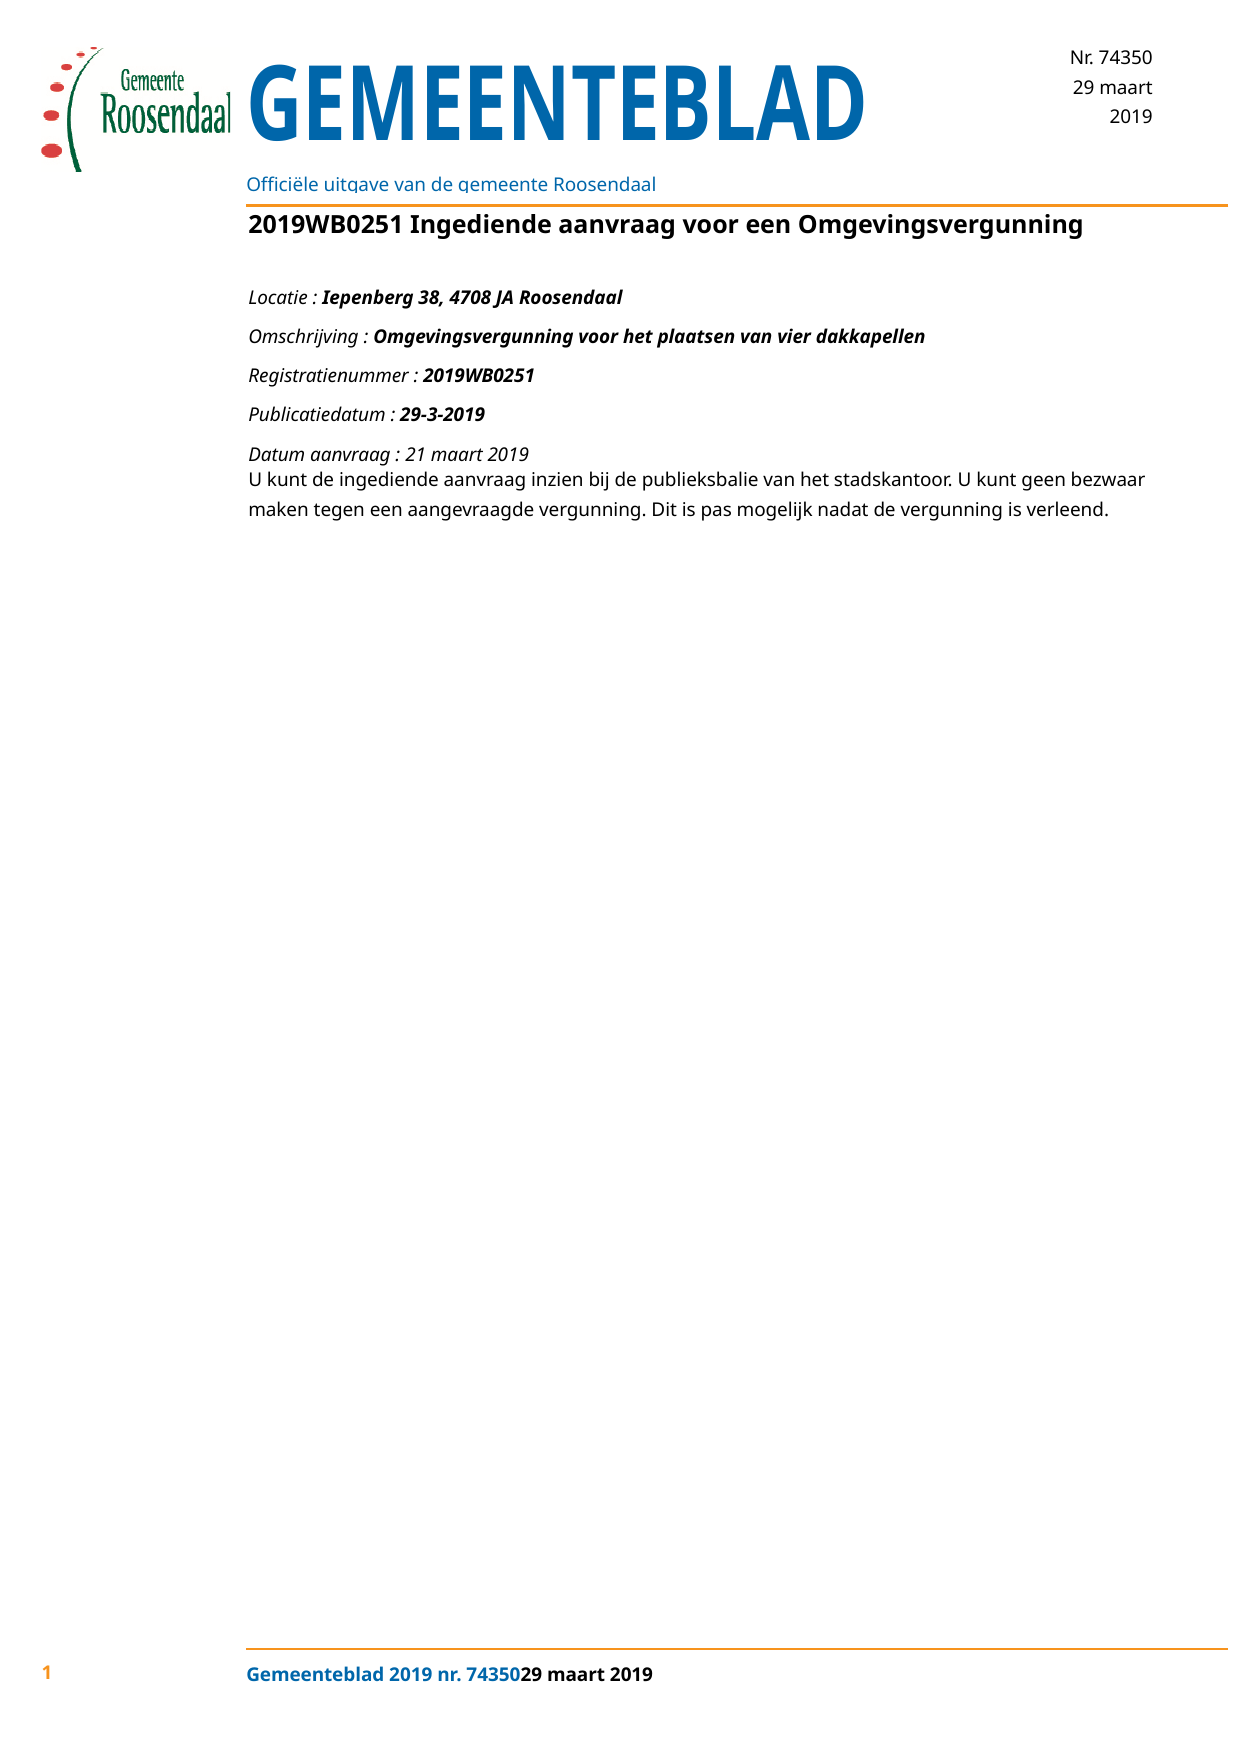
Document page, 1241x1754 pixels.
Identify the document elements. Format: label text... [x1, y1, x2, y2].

text Locatie : Iepenberg 38, 4708 JA Roosendaal [248, 284, 1152, 309]
picture [41, 47, 231, 172]
text 2019WB0251 Ingediende aanvraag voor een Omgevingsvergunning [248, 207, 1152, 241]
text Datum aanvraag : 21 maart 2019 [248, 441, 1152, 467]
text Omschrijving : Omgevingsvergunning voor het plaatsen van vier dakkapellen [248, 323, 1152, 349]
text Publicatiedatum : 29-3-2019 [248, 402, 1152, 427]
text U kunt de ingediende aanvraag inzien bij de publieksbalie van het stadskantoor. U kunt geen bezwaar maken tegen een aangevraagde vergunning. Dit is pas mogelijk nadat de vergunning is verleend. [248, 467, 1152, 522]
text Registratienummer : 2019WB0251 [248, 362, 1152, 388]
